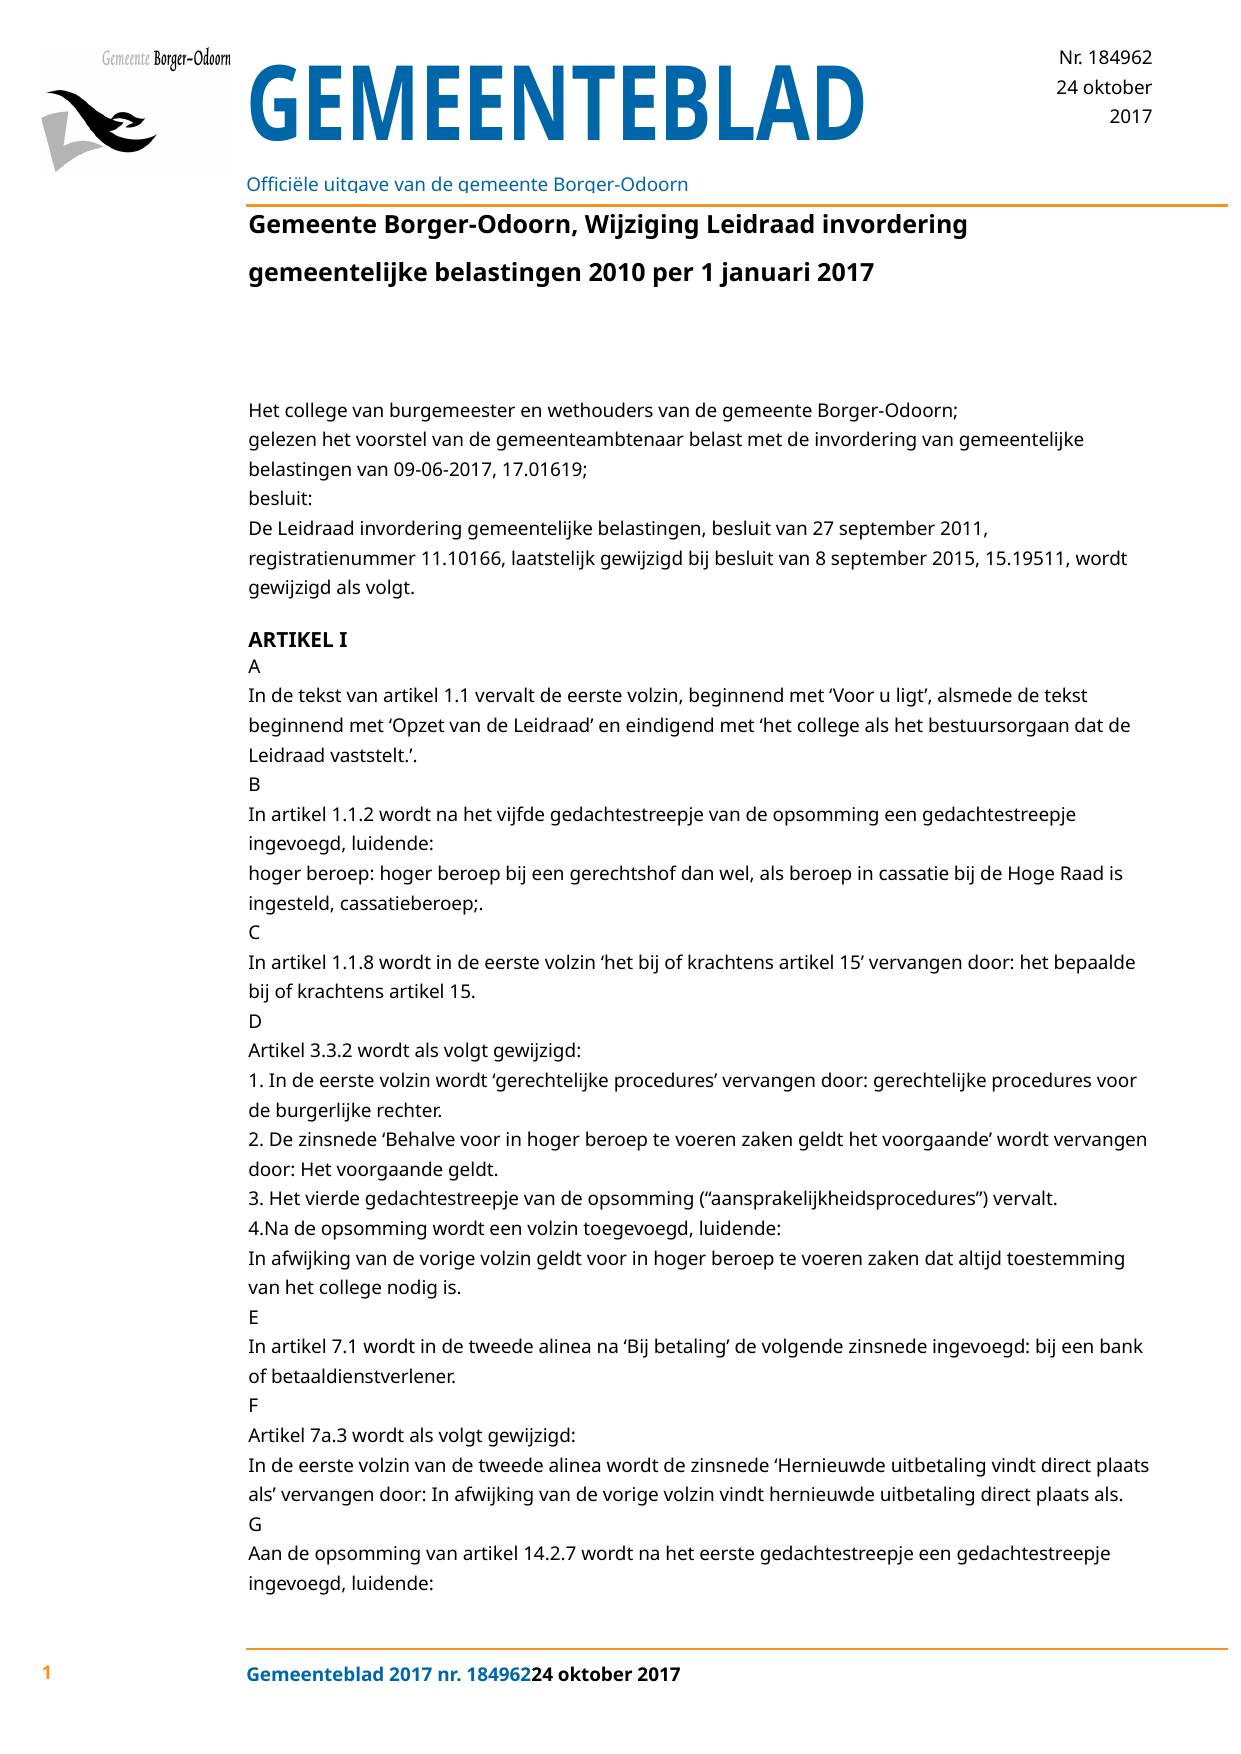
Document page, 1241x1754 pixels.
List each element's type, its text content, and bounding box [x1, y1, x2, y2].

text 2. De zinsnede ‘Behalve voor in hoger beroep te voeren zaken geldt het voorgaande’ wordt vervangen door: Het voorgaande geldt. [248, 1126, 1152, 1182]
text In de tekst van artikel 1.1 vervalt de eerste volzin, beginnend met ‘Voor u ligt’, alsmede de tekst beginnend met ‘Opzet van de Leidraad’ en eindigend met ‘het college als het bestuursorgaan dat de Leidraad vaststelt.’. [248, 683, 1152, 768]
text 4.Na de opsomming wordt een volzin toegevoegd, luidende: [248, 1215, 1152, 1241]
text F [248, 1393, 1152, 1418]
text Artikel 3.3.2 wordt als volgt gewijzigd: [248, 1038, 1152, 1063]
text 1. In de eerste volzin wordt ‘gerechtelijke procedures’ vervangen door: gerechtelijke procedures voor de burgerlijke rechter. [248, 1067, 1152, 1123]
text In artikel 1.1.2 wordt na het vijfde gedachtestreepje van de opsomming een gedachtestreepje ingevoegd, luidende: [248, 801, 1152, 856]
text De Leidraad invordering gemeentelijke belastingen, besluit van 27 september 2011, registratienummer 11.10166, laatstelijk gewijzigd bij besluit van 8 september 2015, 15.19511, wordt gewijzigd als volgt. [248, 515, 1152, 600]
text A [248, 653, 1152, 679]
picture [41, 47, 231, 172]
text hoger beroep: hoger beroep bij een gerechtshof dan wel, als beroep in cassatie bij de Hoge Raad is ingesteld, cassatieberoep;. [248, 860, 1152, 916]
text D [248, 1008, 1152, 1034]
text G [248, 1511, 1152, 1537]
text besluit: [248, 486, 1152, 511]
text 3. Het vierde gedachtestreepje van de opsomming (“aansprakelijkheidsprocedures”) vervalt. [248, 1186, 1152, 1211]
text B [248, 771, 1152, 797]
text E [248, 1304, 1152, 1330]
text Gemeente Borger-Odoorn, Wijziging Leidraad invordering gemeentelijke belastingen 2010 per 1 januari 2017 [248, 207, 1152, 288]
text Artikel 7a.3 wordt als volgt gewijzigd: [248, 1422, 1152, 1448]
text Het college van burgemeester en wethouders van de gemeente Borger-Odoorn; [248, 397, 1152, 422]
text In artikel 7.1 wordt in de tweede alinea na ‘Bij betaling’ de volgende zinsnede ingevoegd: bij een bank of betaaldienstverlener. [248, 1333, 1152, 1389]
text In afwijking van de vorige volzin geldt voor in hoger beroep te voeren zaken dat altijd toestemming van het college nodig is. [248, 1245, 1152, 1300]
text ARTIKEL I [248, 625, 1152, 653]
text gelezen het voorstel van de gemeenteambtenaar belast met de invordering van gemeentelijke belastingen van 09-06-2017, 17.01619; [248, 426, 1152, 482]
text Aan de opsomming van artikel 14.2.7 wordt na het eerste gedachtestreepje een gedachtestreepje ingevoegd, luidende: [248, 1541, 1152, 1596]
text C [248, 919, 1152, 945]
text In de eerste volzin van de tweede alinea wordt de zinsnede ‘Hernieuwde uitbetaling vindt direct plaats als’ vervangen door: In afwijking van de vorige volzin vindt hernieuwde uitbetaling direct plaats als. [248, 1452, 1152, 1507]
text In artikel 1.1.8 wordt in de eerste volzin ‘het bij of krachtens artikel 15’ vervangen door: het bepaalde bij of krachtens artikel 15. [248, 949, 1152, 1004]
